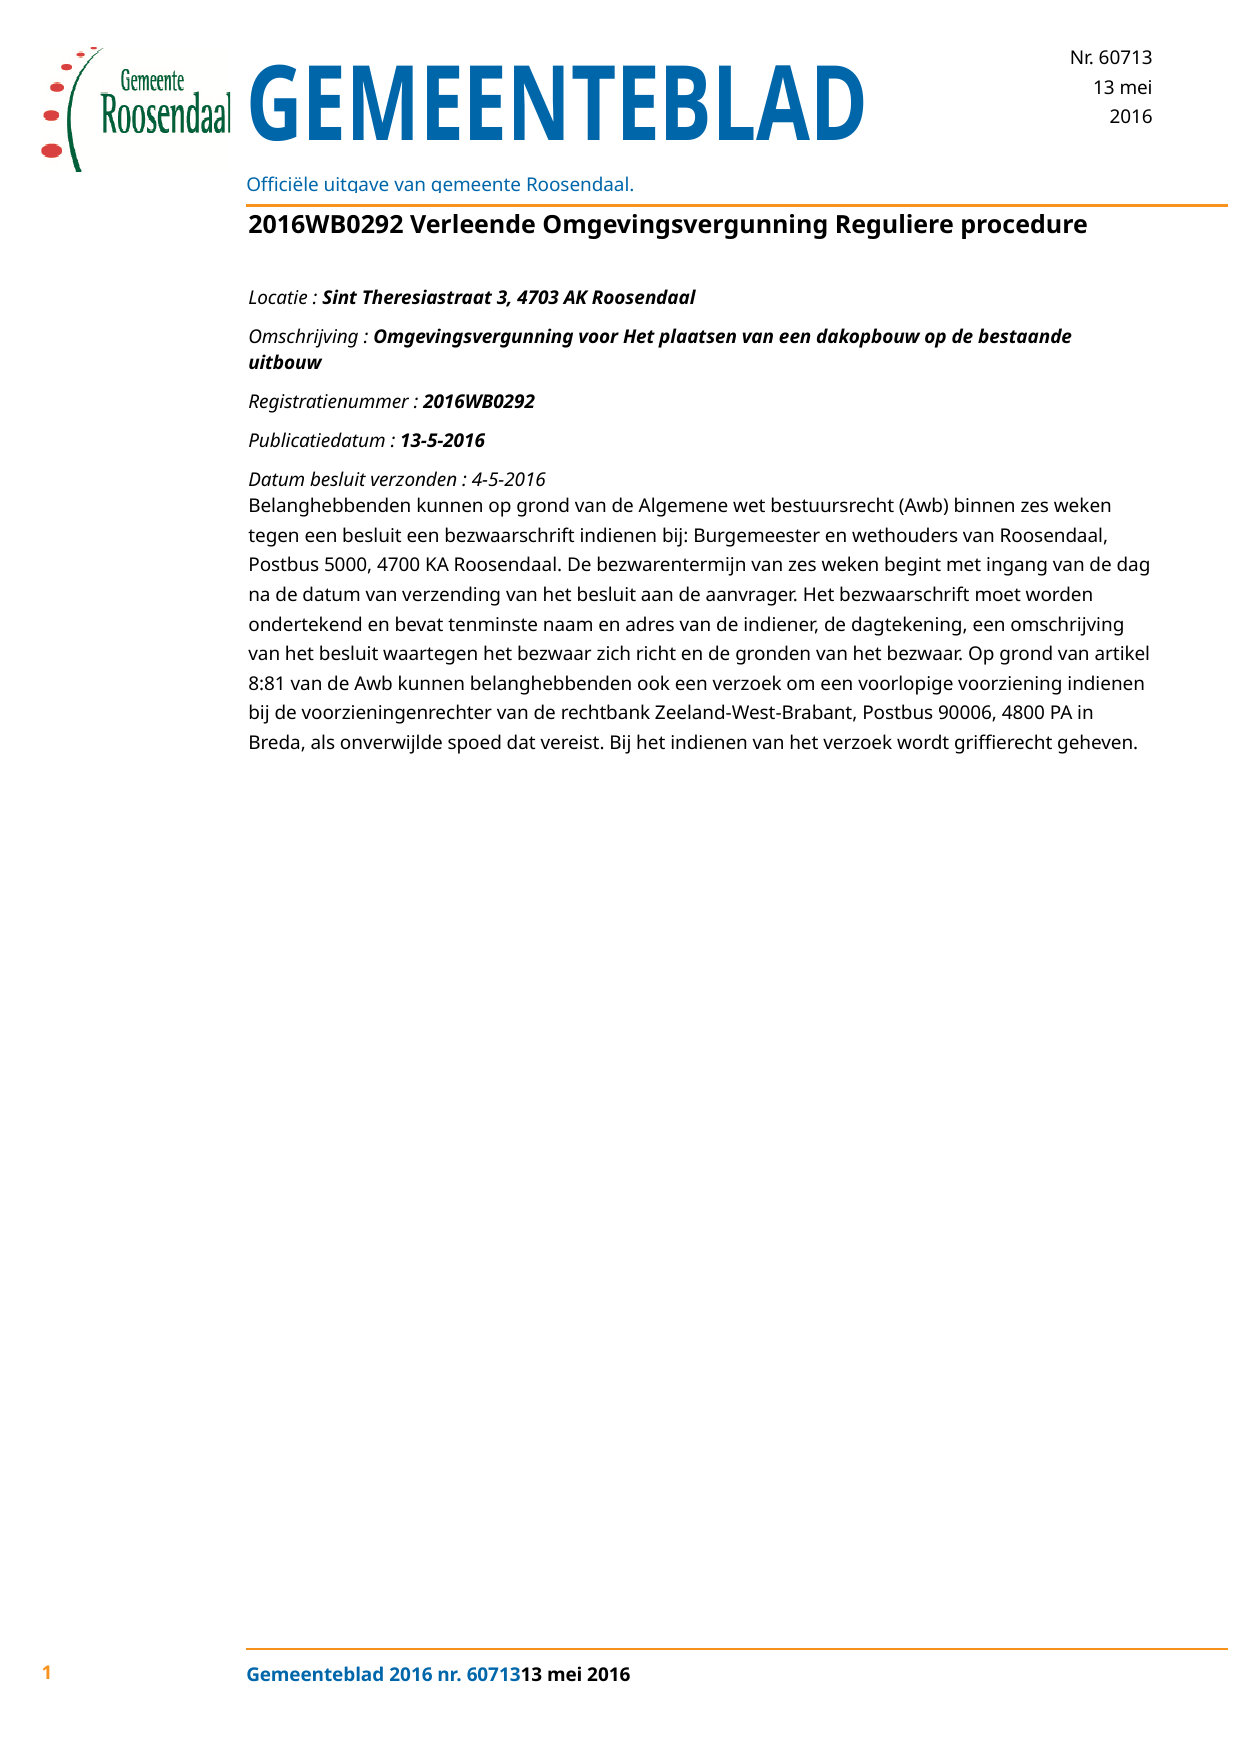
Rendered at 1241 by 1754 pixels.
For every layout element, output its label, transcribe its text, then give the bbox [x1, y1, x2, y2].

text Locatie : Sint Theresiastraat 3, 4703 AK Roosendaal [248, 284, 1152, 309]
text Omschrijving : Omgevingsvergunning voor Het plaatsen van een dakopbouw op de bestaande uitbouw [248, 323, 1152, 374]
text Datum besluit verzonden : 4-5-2016 [248, 467, 1152, 492]
text Registratienummer : 2016WB0292 [248, 388, 1152, 414]
text 2016WB0292 Verleende Omgevingsvergunning Reguliere procedure [248, 207, 1152, 241]
text Belanghebbenden kunnen op grond van de Algemene wet bestuursrecht (Awb) binnen zes weken tegen een besluit een bezwaarschrift indienen bij: Burgemeester en wethouders van Roosendaal, Postbus 5000, 4700 KA Roosendaal. De bezwarentermijn van zes weken begint met ingang van de dag na de datum van verzending van het besluit aan de aanvrager. Het bezwaarschrift moet worden ondertekend en bevat tenminste naam en adres van de indiener, de dagtekening, een omschrijving van het besluit waartegen het bezwaar zich richt en de gronden van het bezwaar. Op grond van artikel 8:81 van de Awb kunnen belanghebbenden ook een verzoek om een voorlopige voorziening indienen bij de voorzieningenrechter van de rechtbank Zeeland-West-Brabant, Postbus 90006, 4800 PA in Breda, als onverwijlde spoed dat vereist. Bij het indienen van het verzoek wordt griffierecht geheven. [248, 492, 1152, 755]
text Publicatiedatum : 13-5-2016 [248, 427, 1152, 453]
picture [41, 47, 231, 172]
